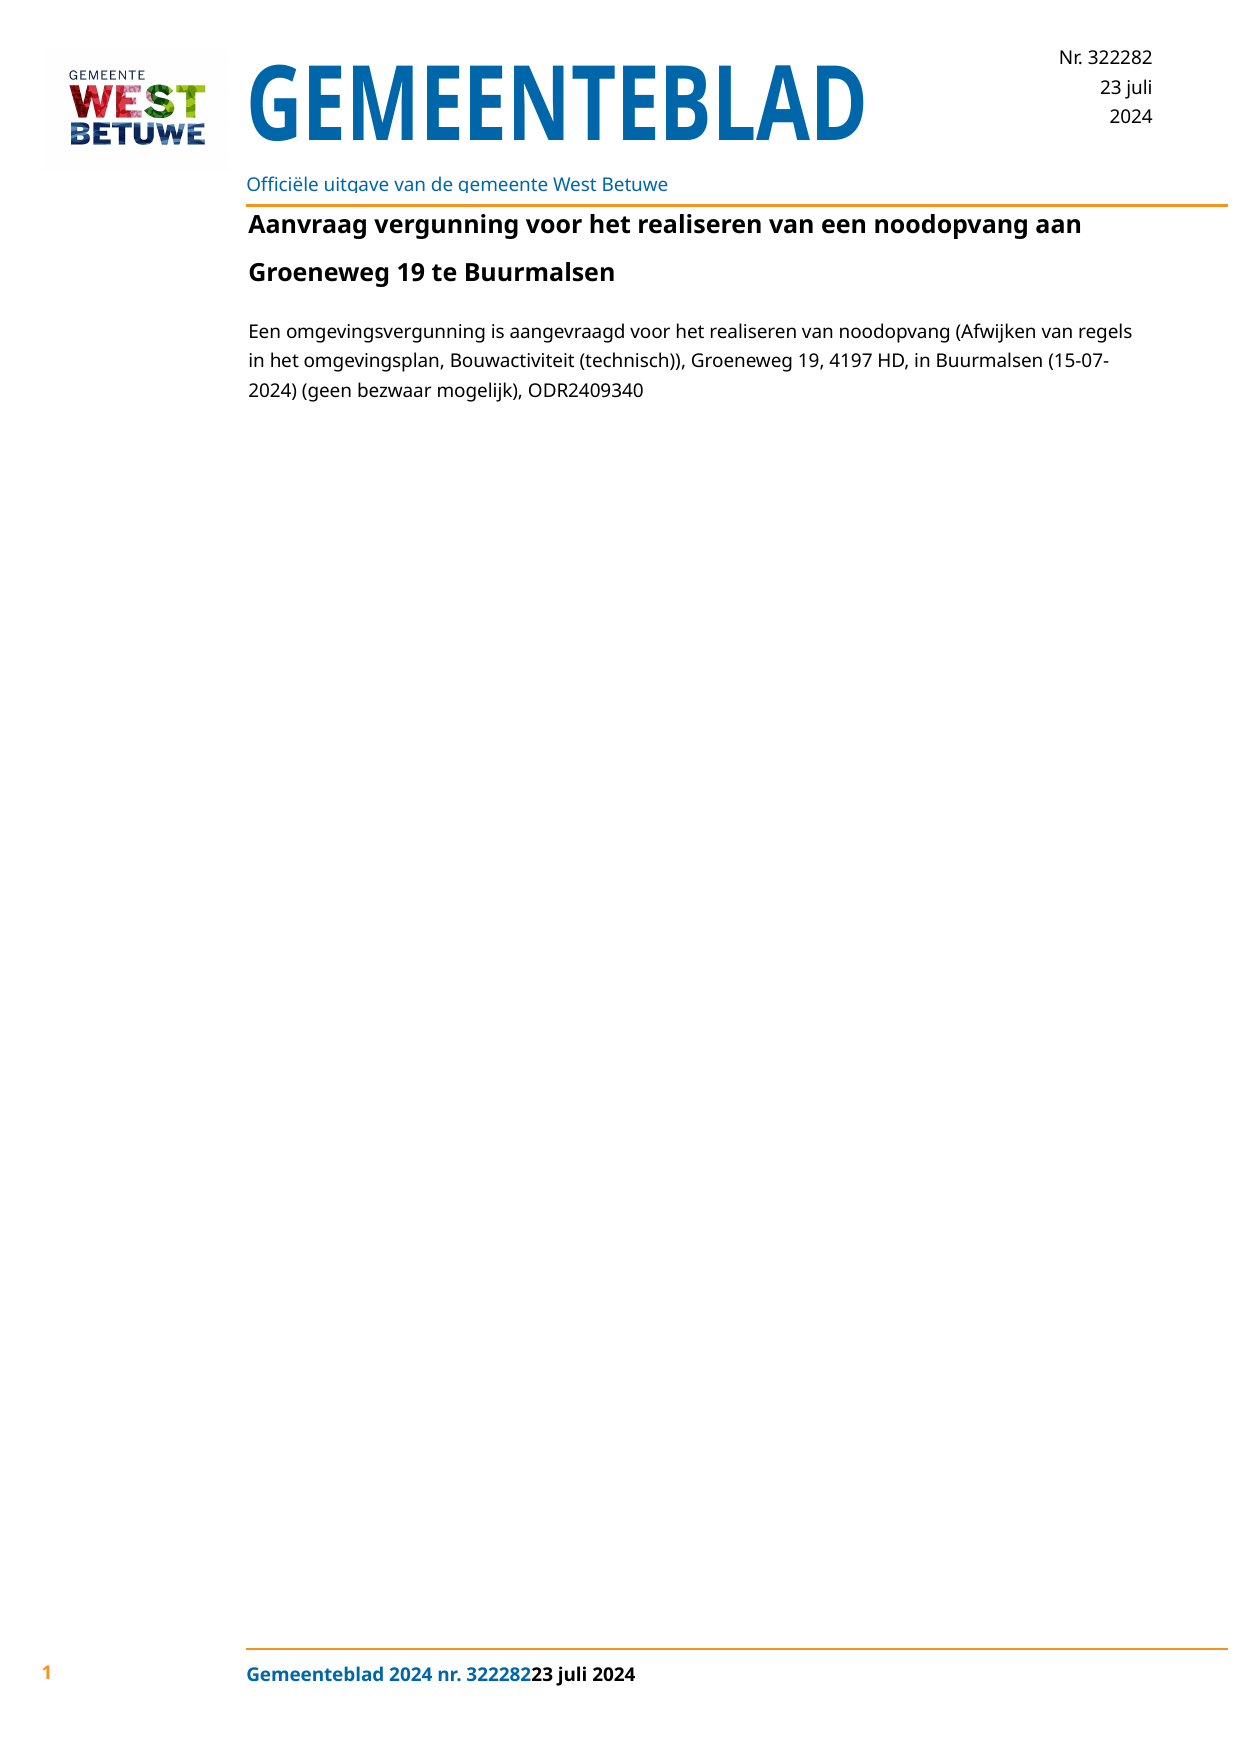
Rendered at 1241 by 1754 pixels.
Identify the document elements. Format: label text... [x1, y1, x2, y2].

picture [41, 47, 231, 172]
text Een omgevingsvergunning is aangevraagd voor het realiseren van noodopvang (Afwijken van regels in het omgevingsplan, Bouwactiviteit (technisch)), Groeneweg 19, 4197 HD, in Buurmalsen (15-07-2024) (geen bezwaar mogelijk), ODR2409340 [248, 318, 1152, 403]
text Aanvraag vergunning voor het realiseren van een noodopvang aan Groeneweg 19 te Buurmalsen [248, 207, 1152, 288]
